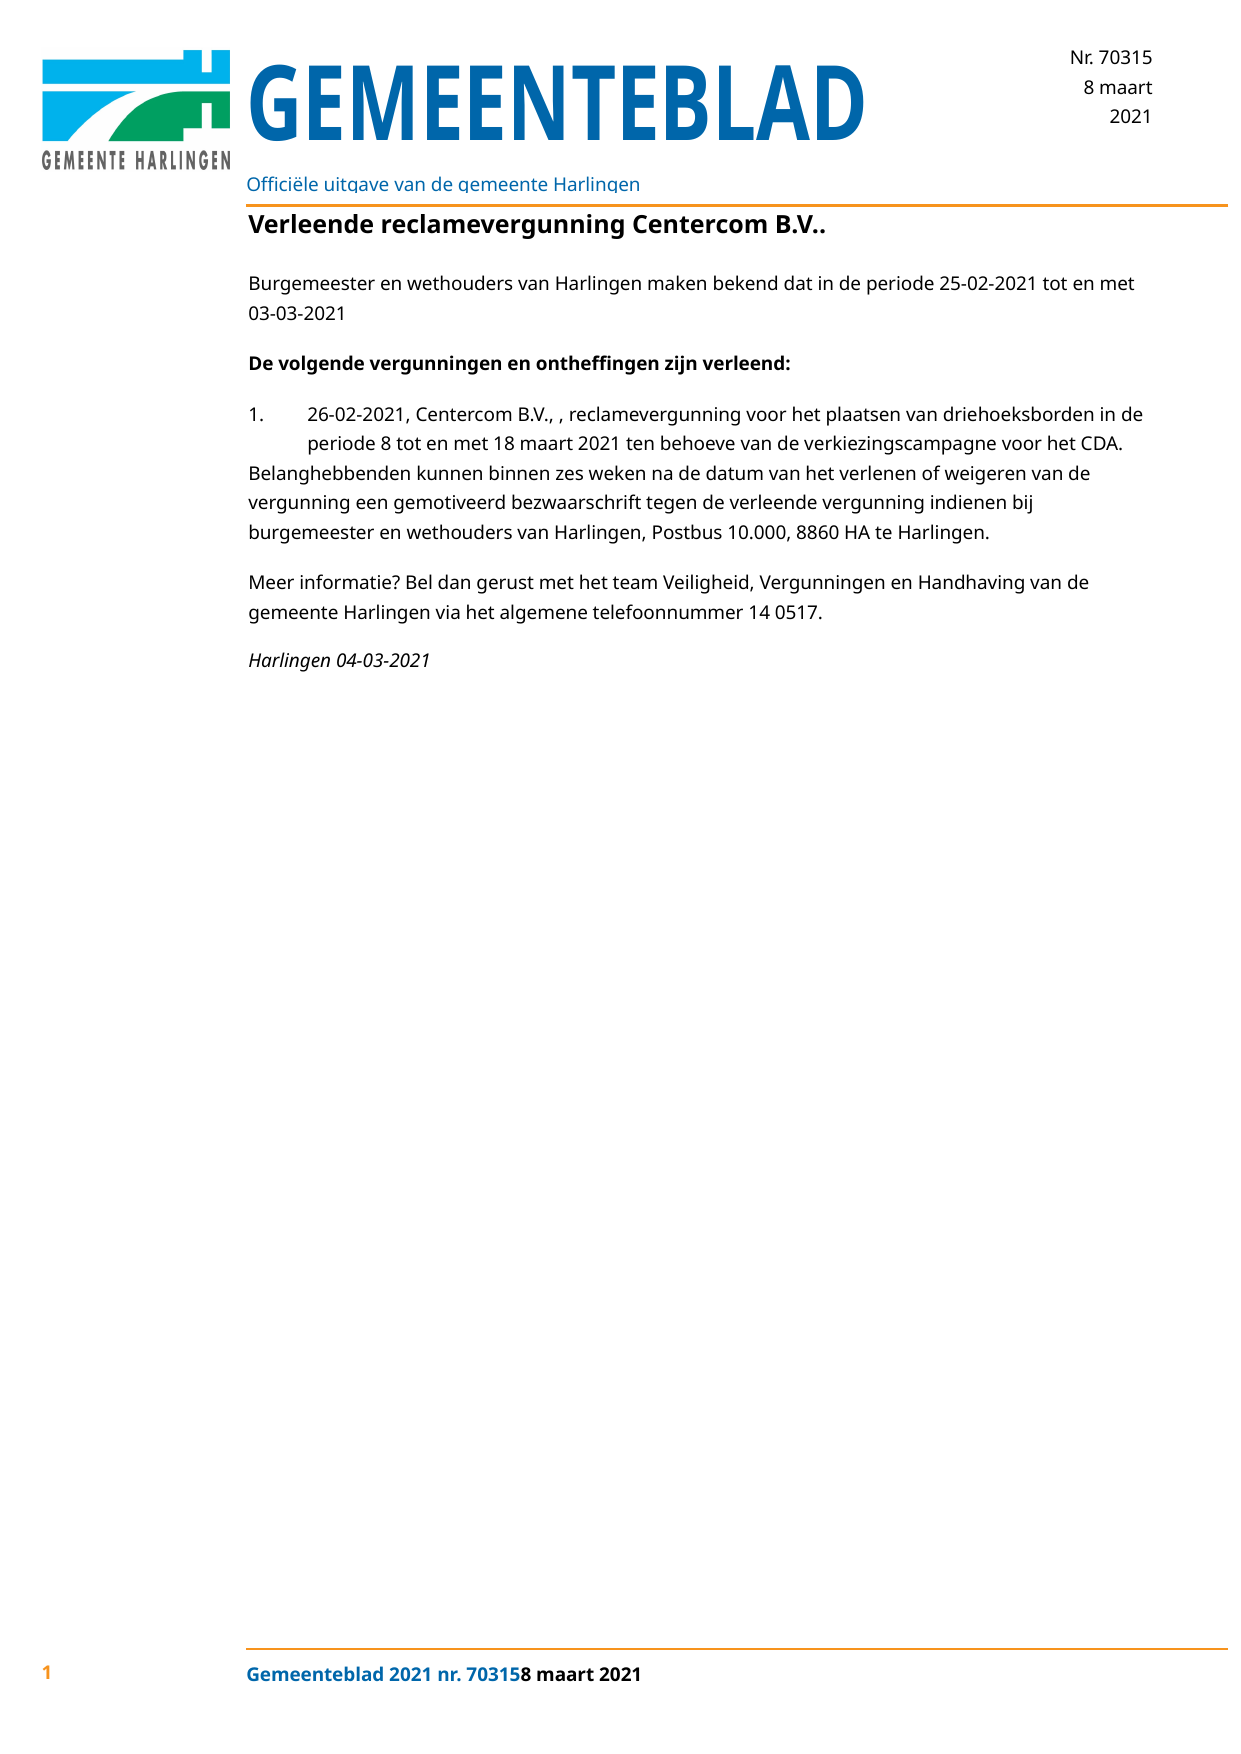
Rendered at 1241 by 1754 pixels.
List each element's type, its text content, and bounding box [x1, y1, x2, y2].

list 26-02-2021, Centercom B.V., , reclamevergunning voor het plaatsen van driehoeksborden in de periode 8 tot en met 18 maart 2021 ten behoeve van de verkiezingscampagne voor het CDA. [248, 401, 1152, 456]
text Verleende reclamevergunning Centercom B.V.. [248, 207, 1152, 241]
text Burgemeester en wethouders van Harlingen maken bekend dat in de periode 25-02-2021 tot en met 03-03-2021 [248, 270, 1152, 326]
picture [41, 47, 231, 172]
text Belanghebbenden kunnen binnen zes weken na de datum van het verlenen of weigeren van de vergunning een gemotiveerd bezwaarschrift tegen de verleende vergunning indienen bij burgemeester en wethouders van Harlingen, Postbus 10.000, 8860 HA te Harlingen. [248, 460, 1152, 545]
text De volgende vergunningen en ontheffingen zijn verleend: [248, 350, 1152, 376]
text Meer informatie? Bel dan gerust met het team Veiligheid, Vergunningen en Handhaving van de gemeente Harlingen via het algemene telefoonnummer 14 0517. [248, 569, 1152, 625]
text Harlingen 04-03-2021 [248, 647, 1152, 673]
